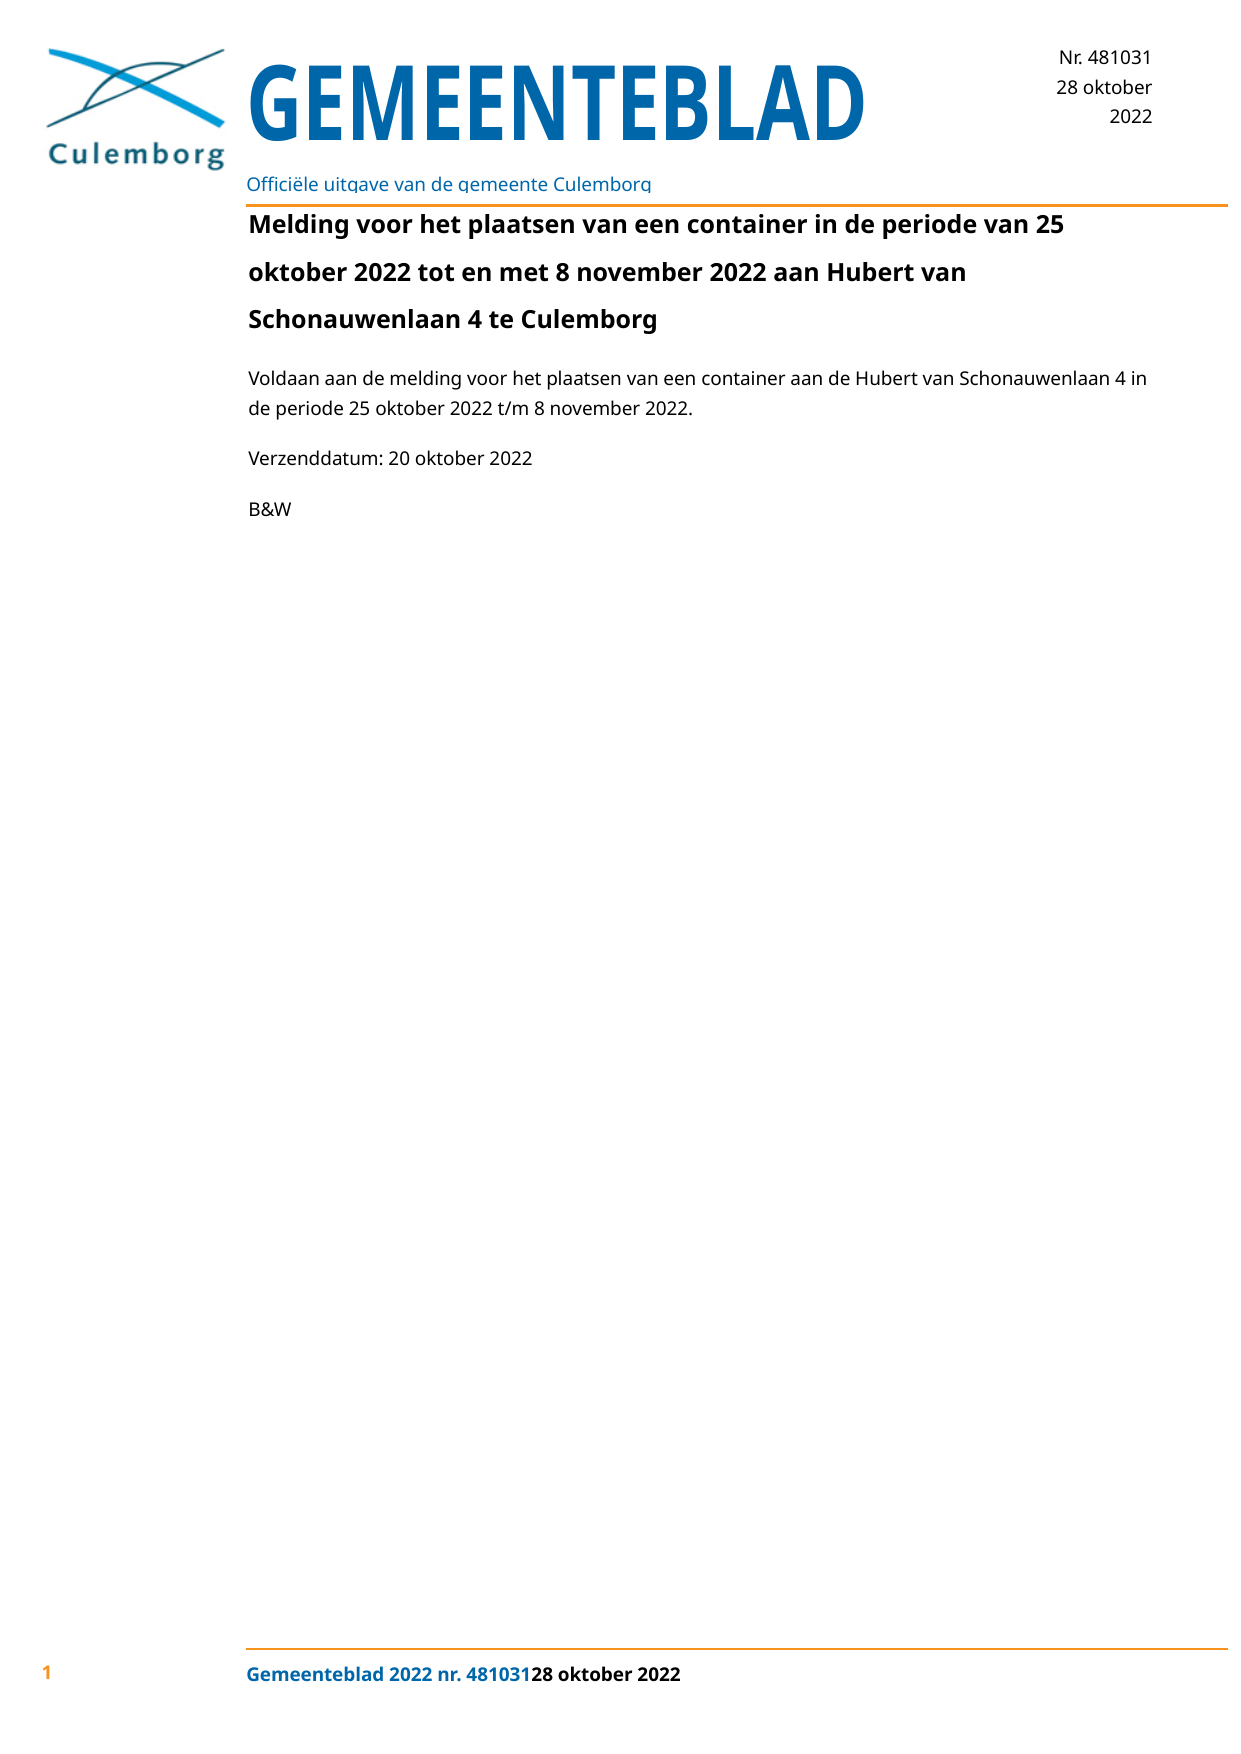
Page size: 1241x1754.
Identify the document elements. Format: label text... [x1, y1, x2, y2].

text Melding voor het plaatsen van een container in de periode van 25 oktober 2022 tot en met 8 november 2022 aan Hubert van Schonauwenlaan 4 te Culemborg [248, 207, 1152, 336]
picture [41, 47, 231, 172]
text Voldaan aan de melding voor het plaatsen van een container aan de Hubert van Schonauwenlaan 4 in de periode 25 oktober 2022 t/m 8 november 2022. [248, 366, 1152, 421]
text Verzenddatum: 20 oktober 2022 [248, 446, 1152, 471]
text B&W [248, 496, 1152, 522]
